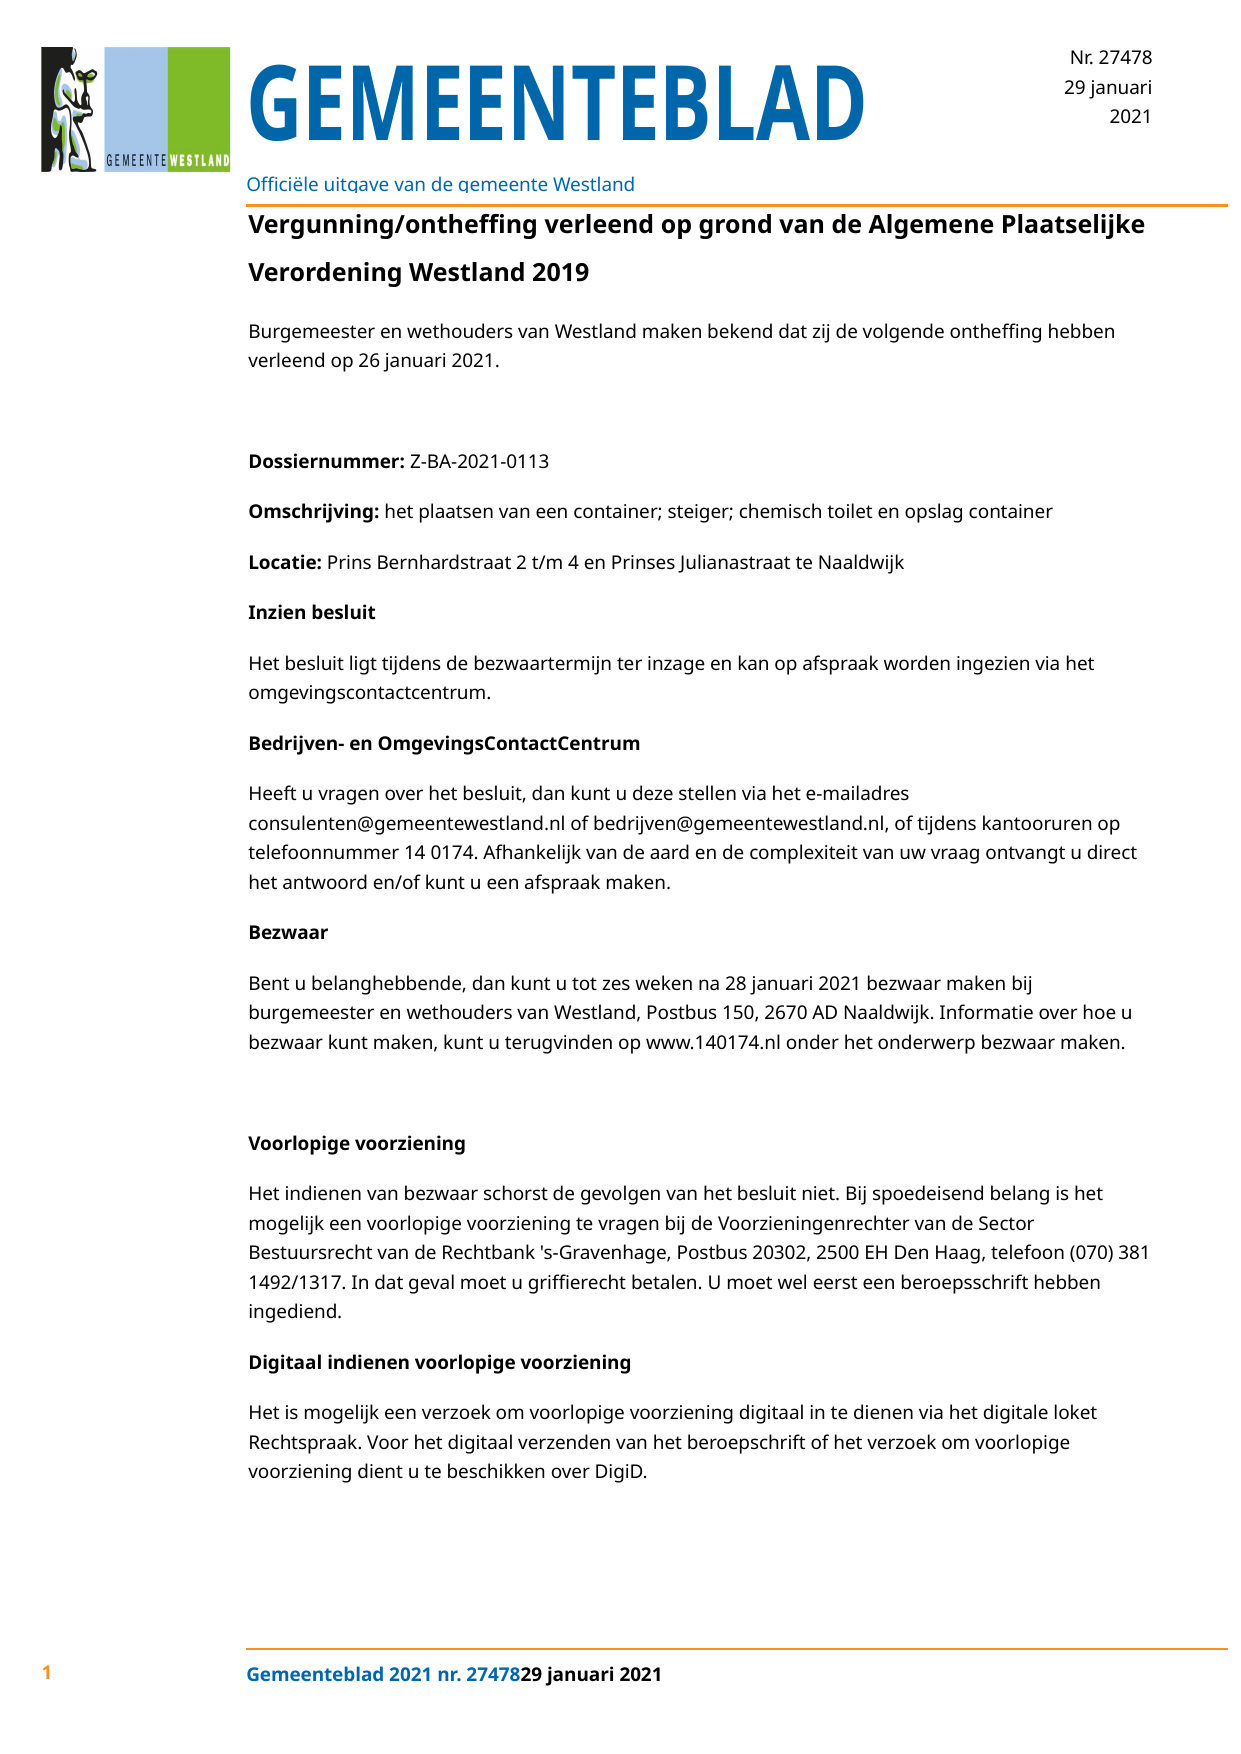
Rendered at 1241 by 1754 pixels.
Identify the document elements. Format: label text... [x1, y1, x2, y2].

text Heeft u vragen over het besluit, dan kunt u deze stellen via het e-mailadres consulenten@gemeentewestland.nl of bedrijven@gemeentewestland.nl, of tijdens kantooruren op telefoonnummer 14 0174. Afhankelijk van de aard en de complexiteit van uw vraag ontvangt u direct het antwoord en/of kunt u een afspraak maken. [248, 780, 1152, 895]
text Inzien besluit [248, 599, 1152, 625]
text Het indienen van bezwaar schorst de gevolgen van het besluit niet. Bij spoedeisend belang is het mogelijk een voorlopige voorziening te vragen bij de Voorzieningenrechter van de Sector Bestuursrecht van de Rechtbank 's-Gravenhage, Postbus 20302, 2500 EH Den Haag, telefoon (070) 381 1492/1317. In dat geval moet u griffierecht betalen. U moet wel eerst een beroepsschrift hebben ingediend. [248, 1180, 1152, 1324]
text Het besluit ligt tijdens de bezwaartermijn ter inzage en kan op afspraak worden ingezien via het omgevingscontactcentrum. [248, 650, 1152, 705]
text Bezwaar [248, 919, 1152, 945]
text Bent u belanghebbende, dan kunt u tot zes weken na 28 januari 2021 bezwaar maken bij burgemeester en wethouders van Westland, Postbus 150, 2670 AD Naaldwijk. Informatie over hoe u bezwaar kunt maken, kunt u terugvinden op www.140174.nl onder het onderwerp bezwaar maken. [248, 970, 1152, 1055]
text Het is mogelijk een verzoek om voorlopige voorziening digitaal in te dienen via het digitale loket Rechtspraak. Voor het digitaal verzenden van het beroepschrift of het verzoek om voorlopige voorziening dient u te beschikken over DigiD. [248, 1399, 1152, 1484]
text Vergunning/ontheffing verleend op grond van de Algemene Plaatselijke Verordening Westland 2019 [248, 207, 1152, 288]
text Digitaal indienen voorlopige voorziening [248, 1349, 1152, 1375]
text Omschrijving: het plaatsen van een container; steiger; chemisch toilet en opslag container [248, 499, 1152, 524]
text Voorlopige voorziening [248, 1130, 1152, 1156]
text Burgemeester en wethouders van Westland maken bekend dat zij de volgende ontheffing hebben verleend op 26 januari 2021. [248, 318, 1152, 373]
text Locatie: Prins Bernhardstraat 2 t/m 4 en Prinses Julianastraat te Naaldwijk [248, 549, 1152, 575]
picture [41, 47, 231, 172]
text Bedrijven- en OmgevingsContactCentrum [248, 730, 1152, 756]
text Dossiernummer: Z-BA-2021-0113 [248, 448, 1152, 474]
